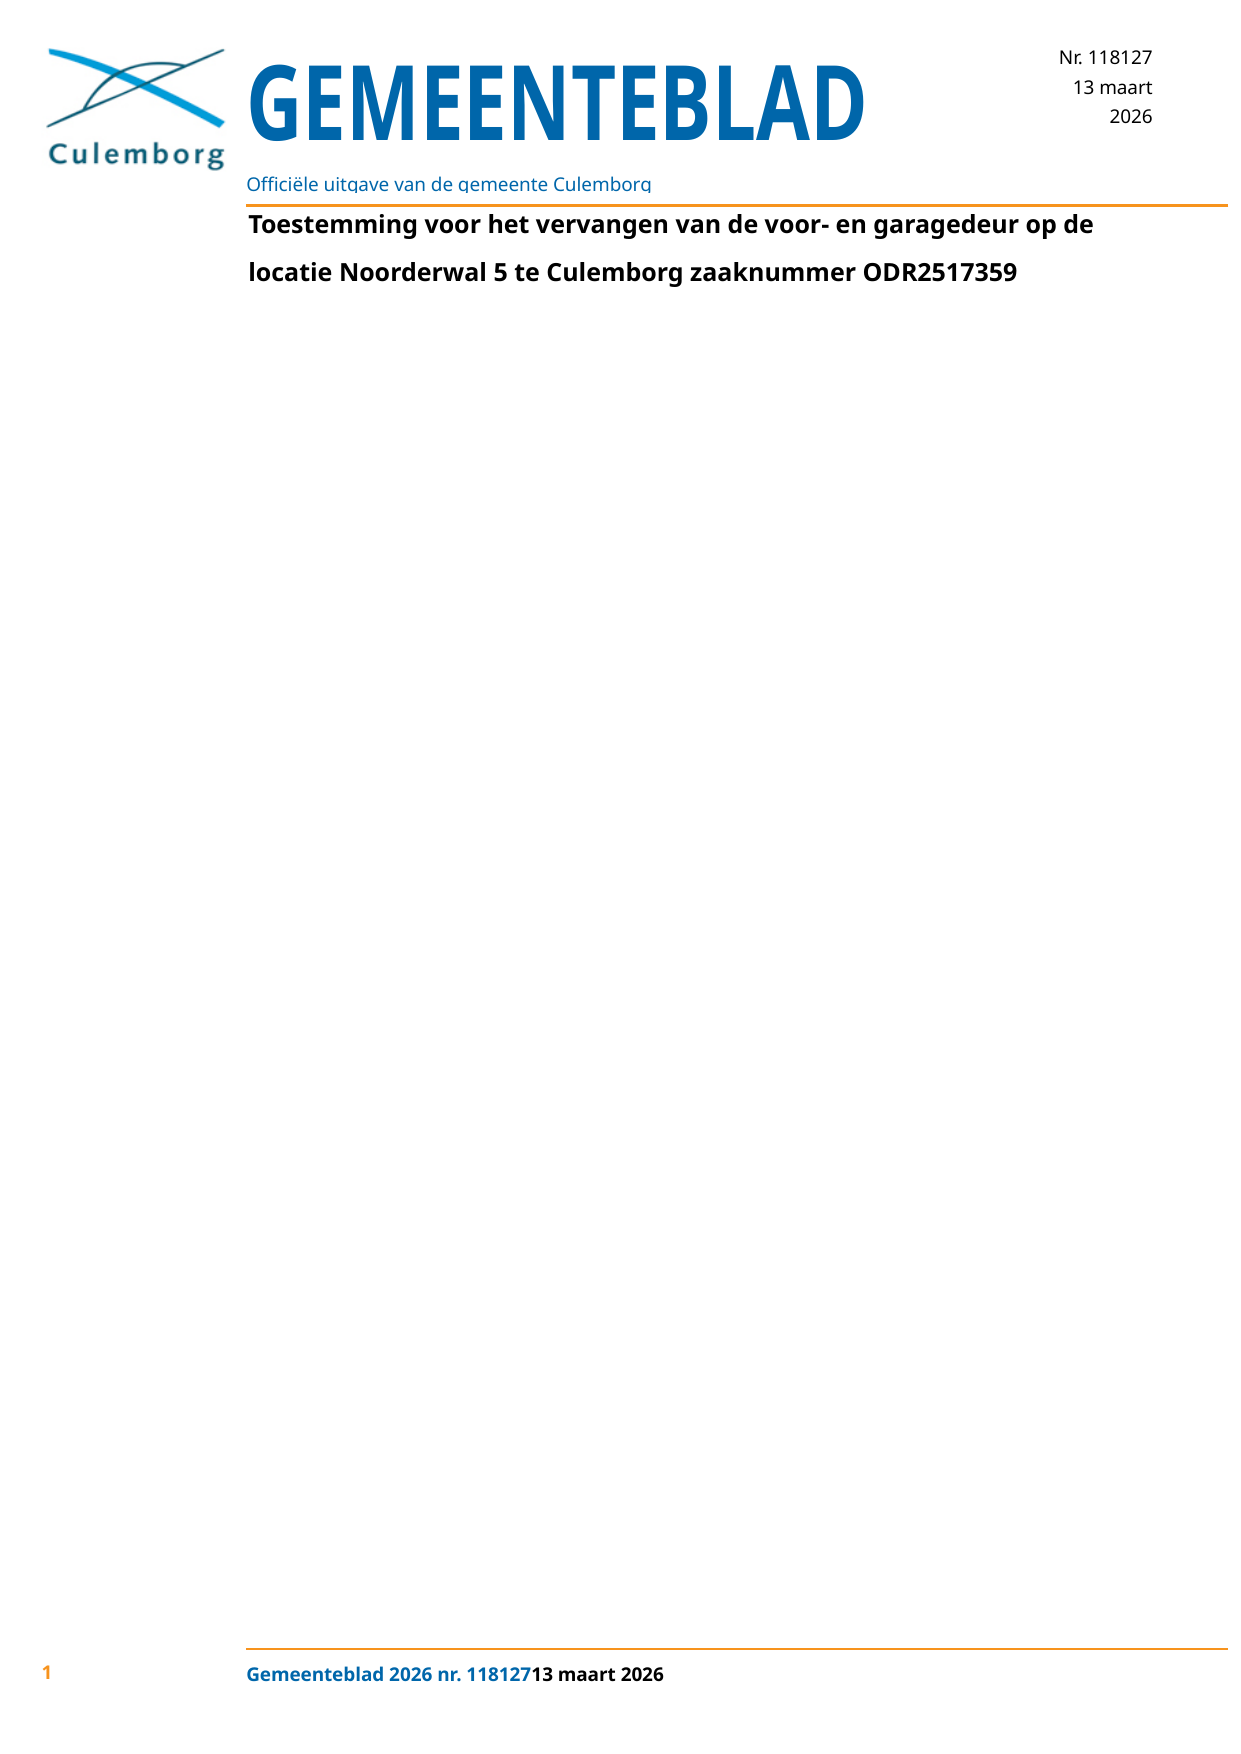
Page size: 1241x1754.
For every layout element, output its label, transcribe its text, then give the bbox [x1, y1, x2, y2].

text Toestemming voor het vervangen van de voor- en garagedeur op de locatie Noorderwal 5 te Culemborg zaaknummer ODR2517359 [248, 207, 1152, 288]
picture [41, 47, 231, 172]
